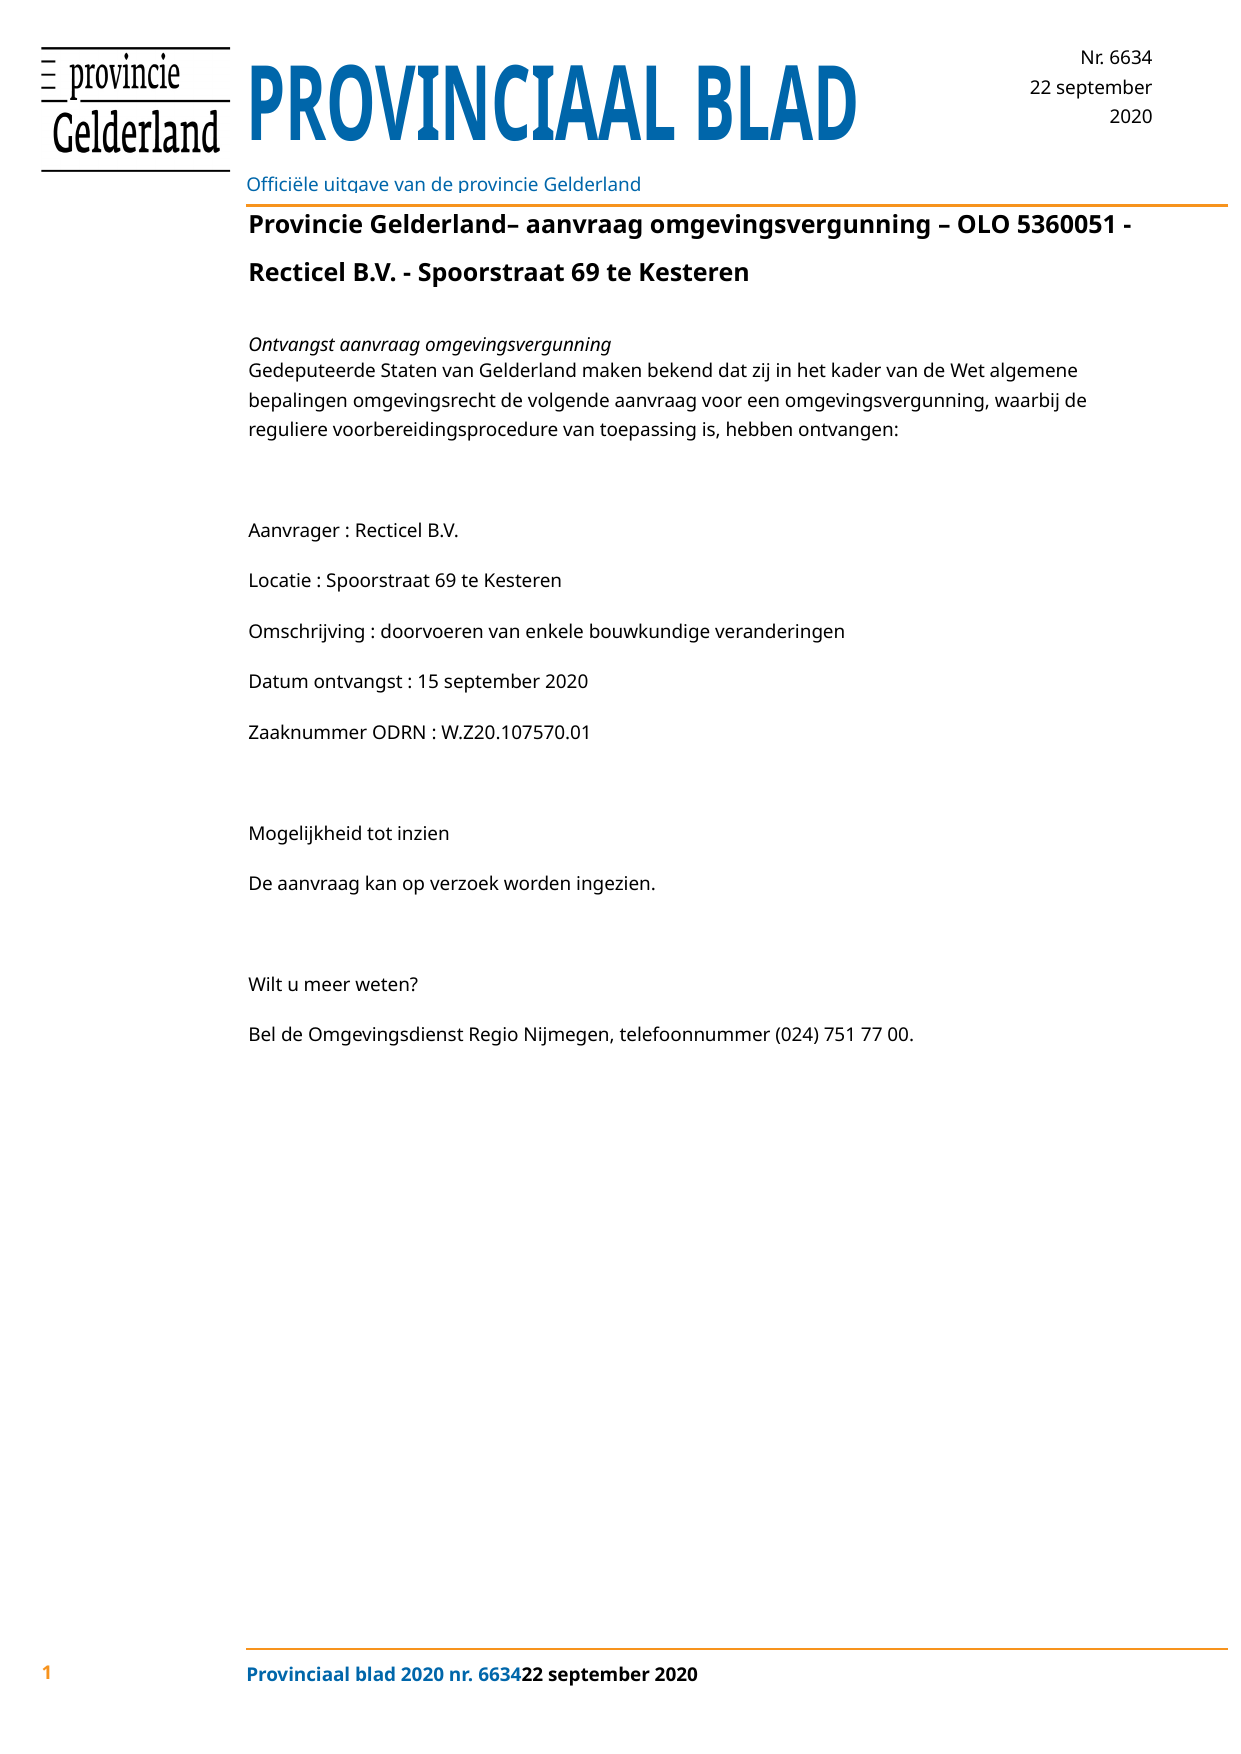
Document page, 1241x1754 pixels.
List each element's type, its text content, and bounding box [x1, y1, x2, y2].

text Omschrijving : doorvoeren van enkele bouwkundige veranderingen [248, 618, 1152, 644]
text Aanvrager : Recticel B.V. [248, 517, 1152, 543]
text Wilt u meer weten? [248, 971, 1152, 997]
text Mogelijkheid tot inzien [248, 820, 1152, 845]
text Zaaknummer ODRN : W.Z20.107570.01 [248, 719, 1152, 744]
text Ontvangst aanvraag omgevingsvergunning [248, 331, 1152, 357]
text Locatie : Spoorstraat 69 te Kesteren [248, 568, 1152, 593]
picture [41, 47, 231, 172]
text Gedeputeerde Staten van Gelderland maken bekend dat zij in het kader van de Wet algemene bepalingen omgevingsrecht de volgende aanvraag voor een omgevingsvergunning, waarbij de reguliere voorbereidingsprocedure van toepassing is, hebben ontvangen: [248, 357, 1152, 442]
text Bel de Omgevingsdienst Regio Nijmegen, telefoonnummer (024) 751 77 00. [248, 1021, 1152, 1047]
text Provincie Gelderland– aanvraag omgevingsvergunning – OLO 5360051 - Recticel B.V. - Spoorstraat 69 te Kesteren [248, 207, 1152, 288]
text Datum ontvangst : 15 september 2020 [248, 668, 1152, 694]
text De aanvraag kan op verzoek worden ingezien. [248, 870, 1152, 896]
